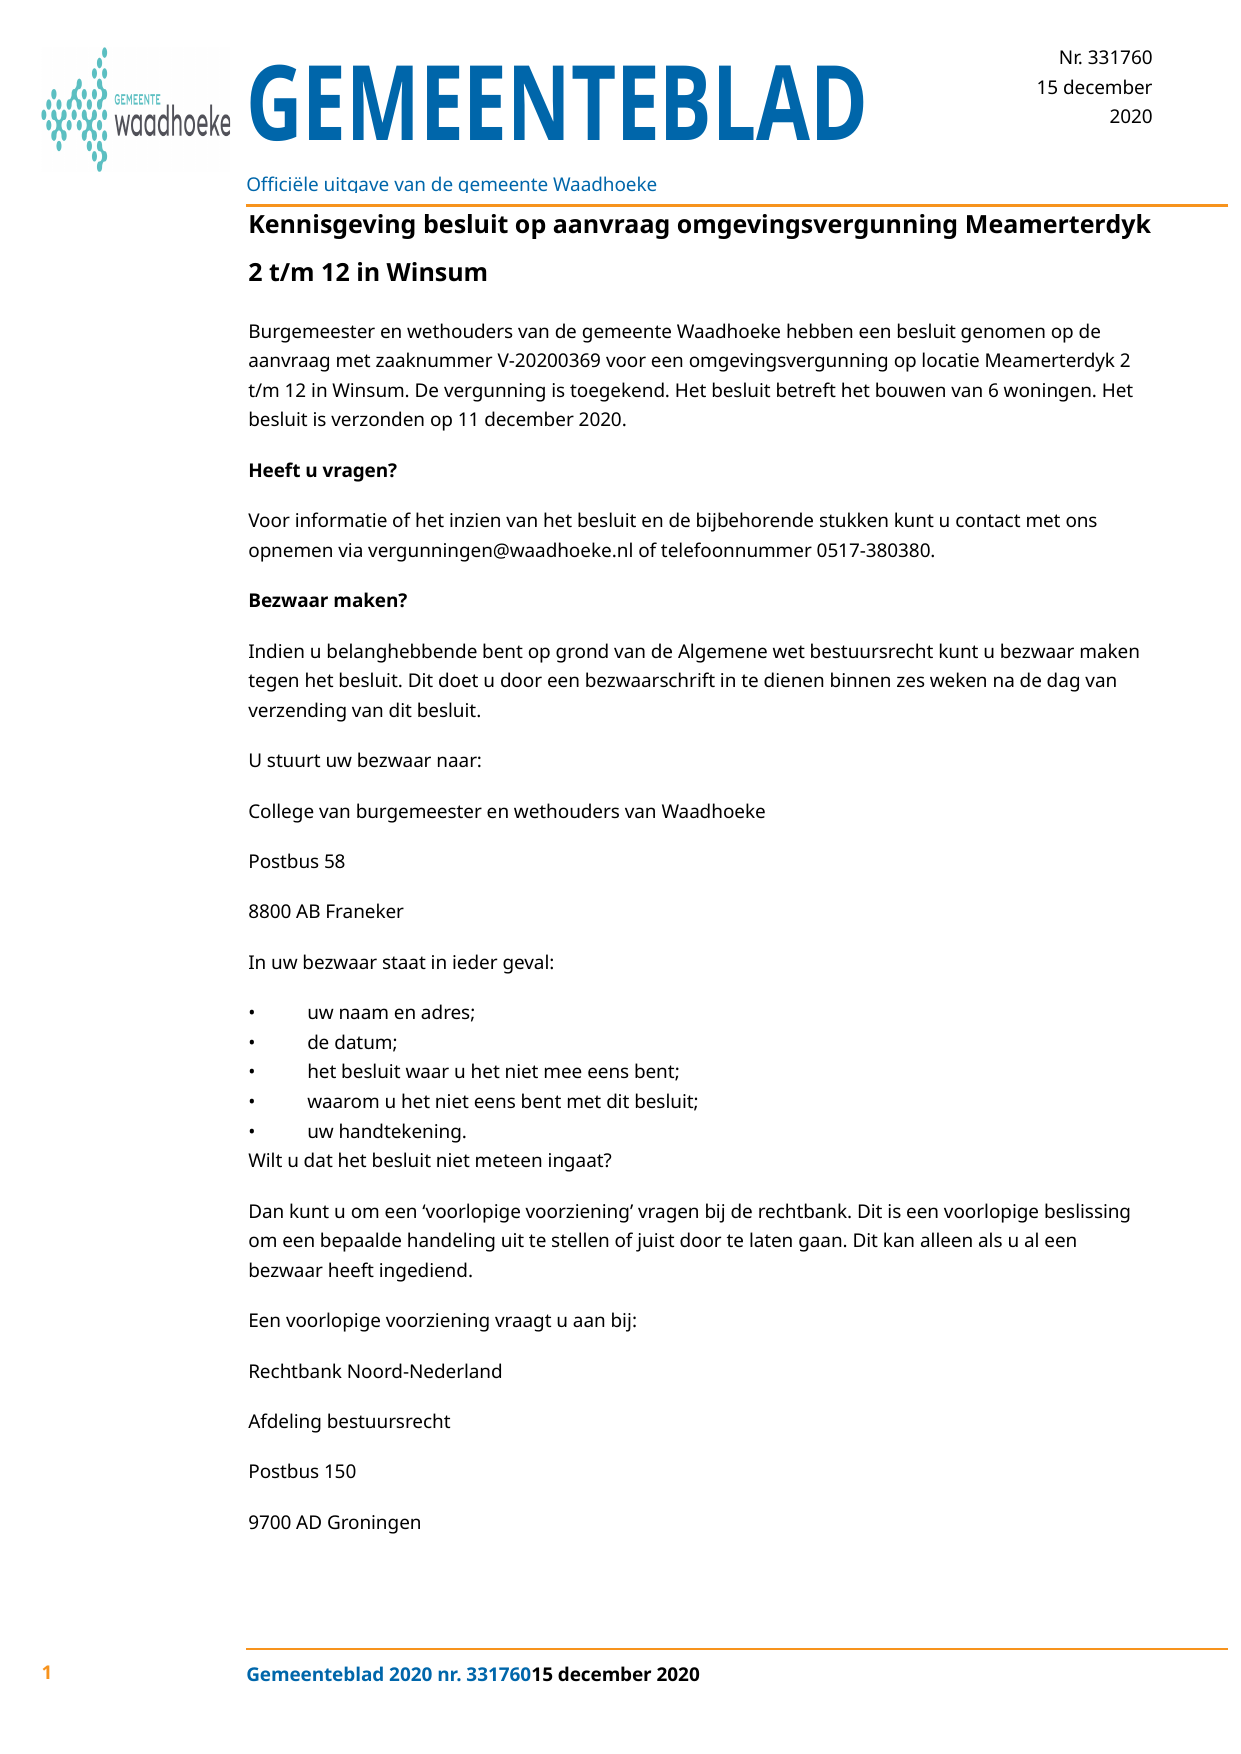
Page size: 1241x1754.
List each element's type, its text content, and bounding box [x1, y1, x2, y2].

text Postbus 150 [248, 1459, 1152, 1484]
text Heeft u vragen? [248, 457, 1152, 483]
text College van burgemeester en wethouders van Waadhoeke [248, 798, 1152, 824]
list waarom u het niet eens bent met dit besluit; [248, 1088, 1152, 1114]
text Wilt u dat het besluit niet meteen ingaat? [248, 1147, 1152, 1173]
text U stuurt uw bezwaar naar: [248, 747, 1152, 773]
text Bezwaar maken? [248, 587, 1152, 613]
list het besluit waar u het niet mee eens bent; [248, 1059, 1152, 1084]
list uw naam en adres; [248, 999, 1152, 1025]
text Voor informatie of het inzien van het besluit en de bijbehorende stukken kunt u contact met ons opnemen via vergunningen@waadhoeke.nl of telefoonnummer 0517-380380. [248, 507, 1152, 563]
text Afdeling bestuursrecht [248, 1408, 1152, 1434]
text 9700 AD Groningen [248, 1509, 1152, 1535]
text Rechtbank Noord-Nederland [248, 1358, 1152, 1384]
text 8800 AB Franeker [248, 899, 1152, 924]
text Burgemeester en wethouders van de gemeente Waadhoeke hebben een besluit genomen op de aanvraag met zaaknummer V-20200369 voor een omgevingsvergunning op locatie Meamerterdyk 2 t/m 12 in Winsum. De vergunning is toegekend. Het besluit betreft het bouwen van 6 woningen. Het besluit is verzonden op 11 december 2020. [248, 318, 1152, 432]
list de datum; [248, 1029, 1152, 1055]
text Kennisgeving besluit op aanvraag omgevingsvergunning Meamerterdyk 2 t/m 12 in Winsum [248, 207, 1152, 288]
text In uw bezwaar staat in ieder geval: [248, 949, 1152, 975]
text Indien u belanghebbende bent op grond van de Algemene wet bestuursrecht kunt u bezwaar maken tegen het besluit. Dit doet u door een bezwaarschrift in te dienen binnen zes weken na de dag van verzending van dit besluit. [248, 638, 1152, 723]
text Postbus 58 [248, 848, 1152, 874]
text Een voorlopige voorziening vraagt u aan bij: [248, 1307, 1152, 1333]
text Dan kunt u om een ‘voorlopige voorziening’ vragen bij de rechtbank. Dit is een voorlopige beslissing om een bepaalde handeling uit te stellen of juist door te laten gaan. Dit kan alleen als u al een bezwaar heeft ingediend. [248, 1198, 1152, 1283]
picture [41, 47, 231, 172]
list uw handtekening. [248, 1118, 1152, 1144]
